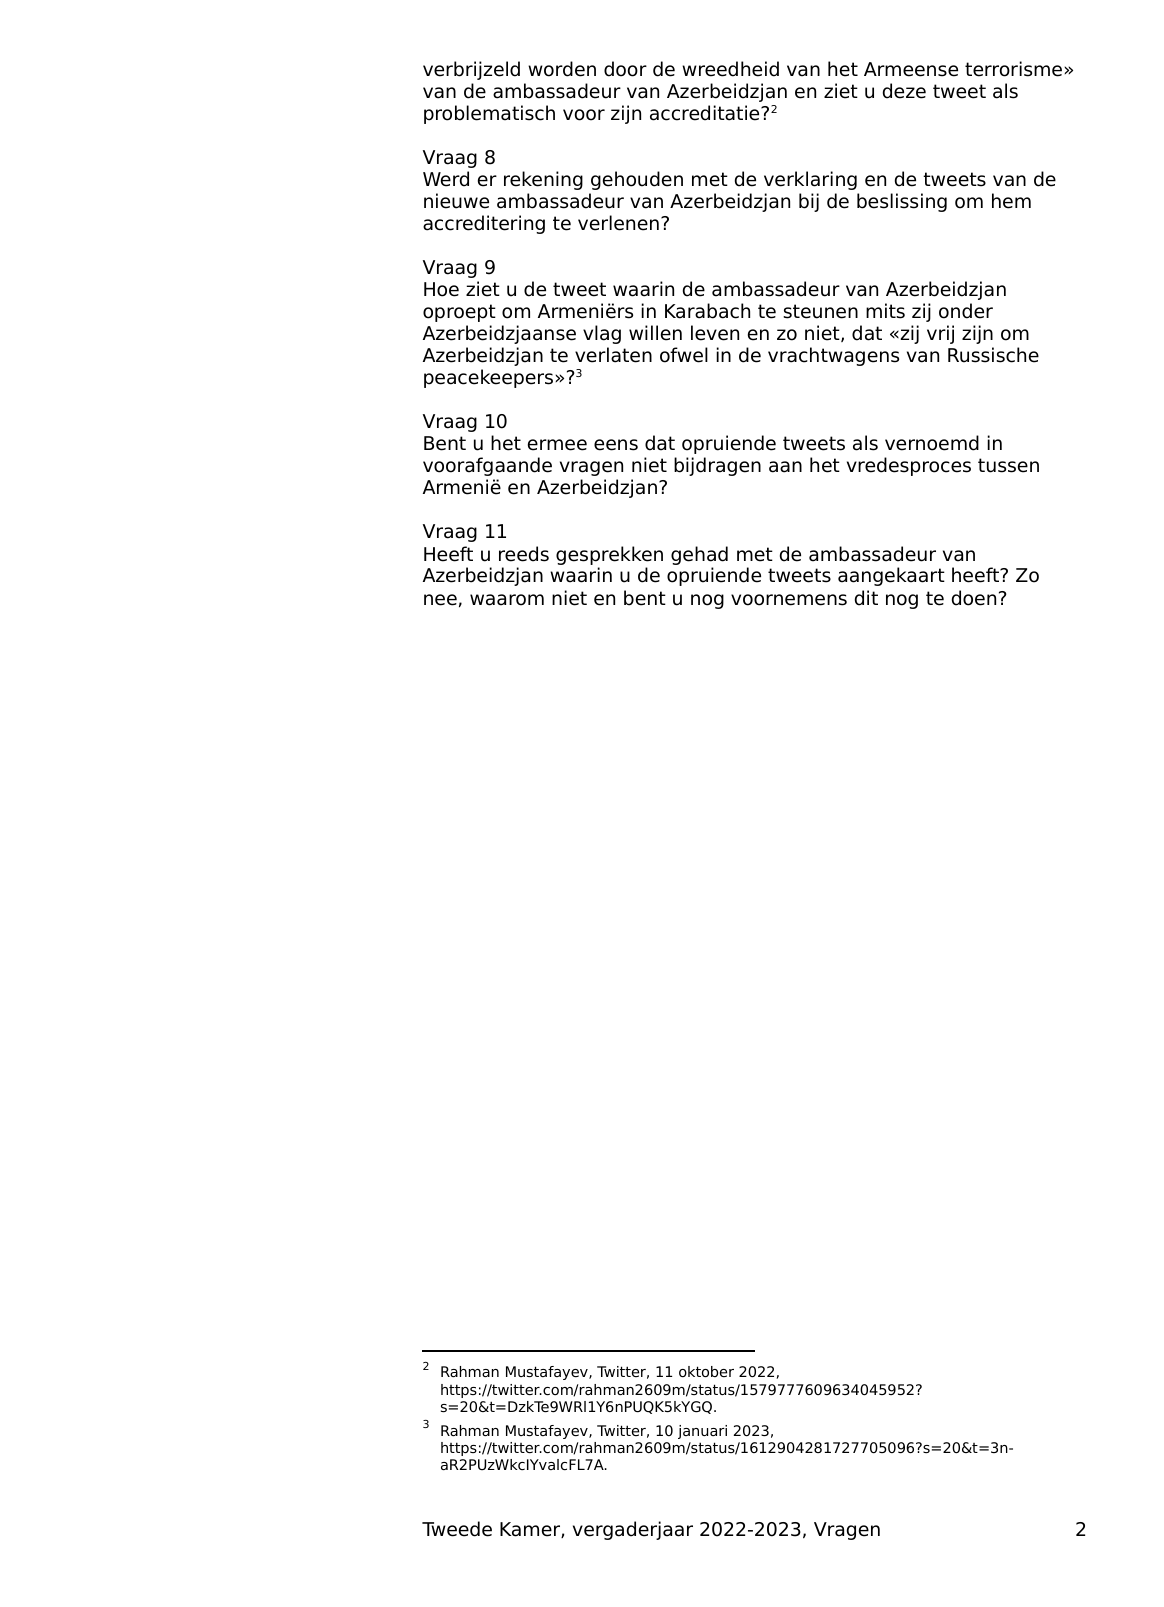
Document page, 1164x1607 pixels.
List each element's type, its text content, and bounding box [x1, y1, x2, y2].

text Rahman Mustafayev, Twitter, 10 januari 2023, https://twitter.com/rahman2609m/status/1612904281727705096?s=20&t=3n-aR2PUzWkcIYvalcFL7A. [422, 1418, 1087, 1474]
text Vraag 9 [422, 257, 1087, 279]
text Werd er rekening gehouden met de verklaring en de tweets van de nieuwe ambassadeur van Azerbeidzjan bij de beslissing om hem accreditering te verlenen? [422, 169, 1087, 235]
text Hoe ziet u de tweet waarin de ambassadeur van Azerbeidzjan oproept om Armeniërs in Karabach te steunen mits zij onder Azerbeidzjaanse vlag willen leven en zo niet, dat «zij vrij zijn om Azerbeidzjan te verlaten ofwel in de vrachtwagens van Russische peacekeepers»? [422, 279, 1087, 389]
text Vraag 11 [422, 521, 1087, 543]
text Rahman Mustafayev, Twitter, 11 oktober 2022, https://twitter.com/rahman2609m/status/1579777609634045952?s=20&t=DzkTe9WRl1Y6nPUQK5kYGQ. [422, 1360, 1087, 1416]
text verbrijzeld worden door de wreedheid van het Armeense terrorisme» van de ambassadeur van Azerbeidzjan en ziet u deze tweet als problematisch voor zijn accreditatie? [422, 59, 1087, 125]
text Bent u het ermee eens dat opruiende tweets als vernoemd in voorafgaande vragen niet bijdragen aan het vredesproces tussen Armenië en Azerbeidzjan? [422, 433, 1087, 499]
text Vraag 10 [422, 411, 1087, 433]
text Heeft u reeds gesprekken gehad met de ambassadeur van Azerbeidzjan waarin u de opruiende tweets aangekaart heeft? Zo nee, waarom niet en bent u nog voornemens dit nog te doen? [422, 543, 1087, 609]
text Vraag 8 [422, 147, 1087, 169]
